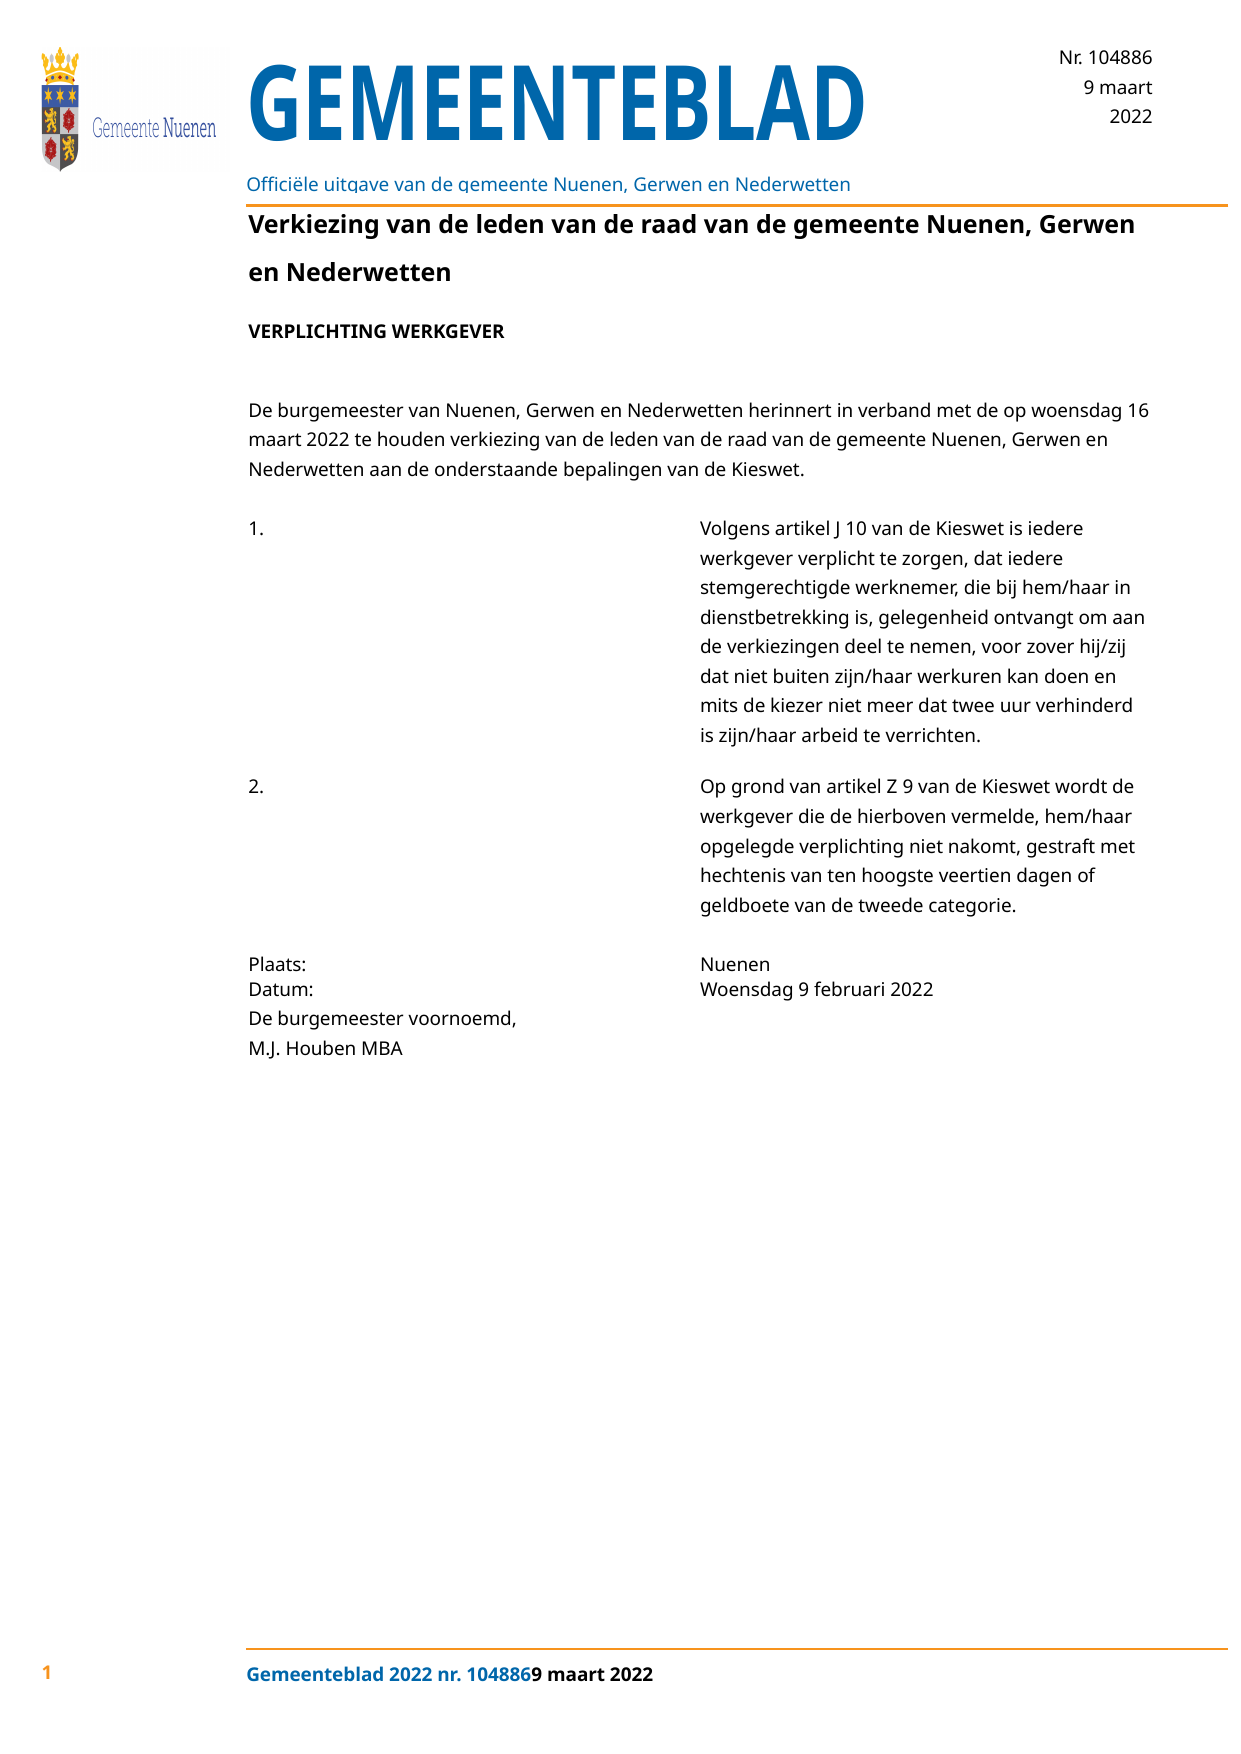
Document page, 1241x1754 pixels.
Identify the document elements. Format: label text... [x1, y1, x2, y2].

table_cell 2. [248, 774, 700, 947]
table_cell [248, 748, 700, 774]
text De burgemeester van Nuenen, Gerwen en Nederwetten herinnert in verband met de op woensdag 16 maart 2022 te houden verkiezing van de leden van de raad van de gemeente Nuenen, Gerwen en Nederwetten aan de onderstaande bepalingen van de Kieswet. [248, 397, 1152, 482]
table_header Plaats: [248, 951, 700, 976]
text De burgemeester voornoemd, [248, 1005, 1152, 1031]
table_header Nuenen [700, 951, 1152, 976]
table_cell [700, 748, 1152, 774]
table_header 1. [248, 515, 700, 748]
table_cell Datum: [248, 976, 700, 1002]
table_cell Woensdag 9 februari 2022 [700, 976, 1152, 1002]
text M.J. Houben MBA [248, 1035, 1152, 1061]
text VERPLICHTING WERKGEVER [248, 318, 1152, 344]
table_cell Op grond van artikel Z 9 van de Kieswet wordt de werkgever die de hierboven vermelde, hem/haar opgelegde verplichting niet nakomt, gestraft met hechtenis van ten hoogste veertien dagen of geldboete van de tweede categorie. [700, 774, 1152, 947]
table_header Volgens artikel J 10 van de Kieswet is iedere werkgever verplicht te zorgen, dat iedere stemgerechtigde werknemer, die bij hem/haar in dienstbetrekking is, gelegenheid ontvangt om aan de verkiezingen deel te nemen, voor zover hij/zij dat niet buiten zijn/haar werkuren kan doen en mits de kiezer niet meer dat twee uur verhinderd is zijn/haar arbeid te verrichten. [700, 515, 1152, 748]
text Verkiezing van de leden van de raad van de gemeente Nuenen, Gerwen en Nederwetten [248, 207, 1152, 288]
picture [41, 47, 231, 172]
